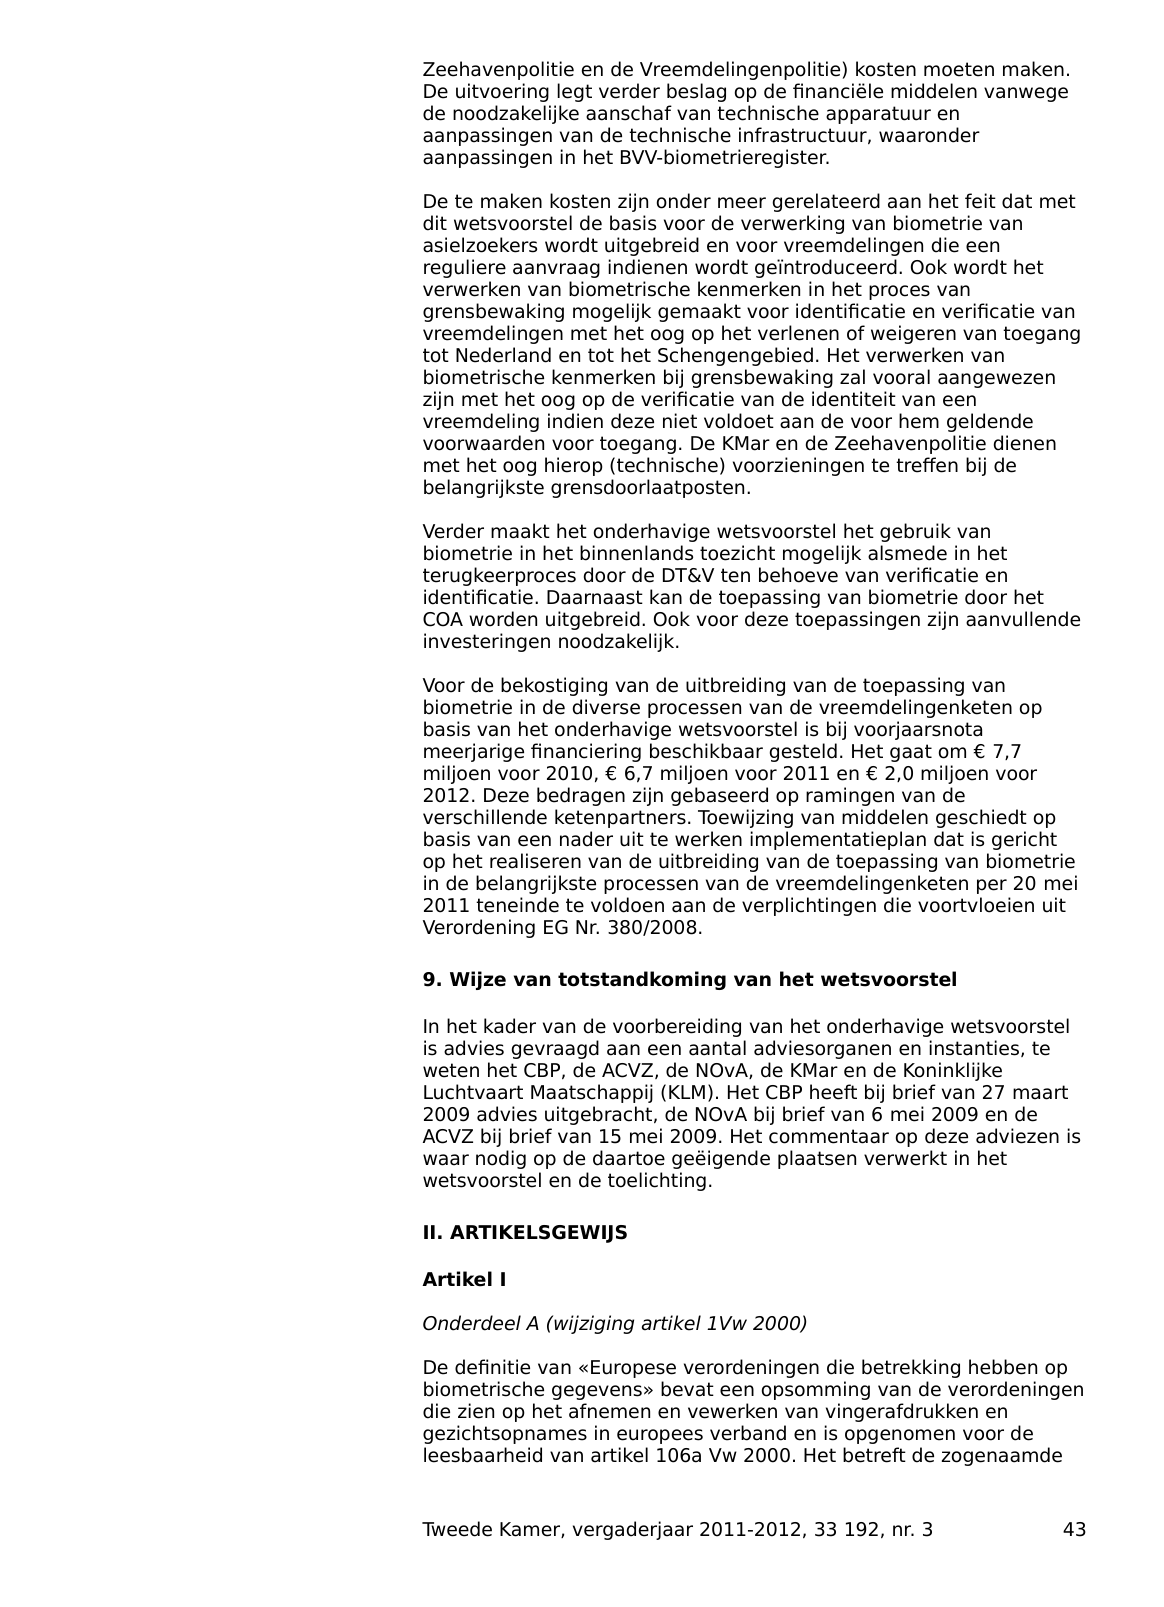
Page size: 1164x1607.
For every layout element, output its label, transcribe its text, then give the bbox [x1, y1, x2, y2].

subtitle Onderdeel A (wijziging artikel 1Vw 2000) [422, 1313, 1087, 1335]
text In het kader van de voorbereiding van het onderhavige wetsvoorstel is advies gevraagd aan een aantal adviesorganen en instanties, te weten het CBP, de ACVZ, de NOvA, de KMar en de Koninklijke Luchtvaart Maatschappij (KLM). Het CBP heeft bij brief van 27 maart 2009 advies uitgebracht, de NOvA bij brief van 6 mei 2009 en de ACVZ bij brief van 15 mei 2009. Het commentaar op deze adviezen is waar nodig op de daartoe geëigende plaatsen verwerkt in het wetsvoorstel en de toelichting. [422, 1016, 1087, 1192]
text De te maken kosten zijn onder meer gerelateerd aan het feit dat met dit wetsvoorstel de basis voor de verwerking van biometrie van asielzoekers wordt uitgebreid en voor vreemdelingen die een reguliere aanvraag indienen wordt geïntroduceerd. Ook wordt het verwerken van biometrische kenmerken in het proces van grensbewaking mogelijk gemaakt voor identificatie en verificatie van vreemdelingen met het oog op het verlenen of weigeren van toegang tot Nederland en tot het Schengengebied. Het verwerken van biometrische kenmerken bij grensbewaking zal vooral aangewezen zijn met het oog op de verificatie van de identiteit van een vreemdeling indien deze niet voldoet aan de voor hem geldende voorwaarden voor toegang. De KMar en de Zeehavenpolitie dienen met het oog hierop (technische) voorzieningen te treffen bij de belangrijkste grensdoorlaatposten. [422, 191, 1087, 499]
subtitle 9. Wijze van totstandkoming van het wetsvoorstel [422, 969, 1087, 991]
text De definitie van «Europese verordeningen die betrekking hebben op biometrische gegevens» bevat een opsomming van de verordeningen die zien op het afnemen en vewerken van vingerafdrukken en gezichtsopnames in europees verband en is opgenomen voor de leesbaarheid van artikel 106a Vw 2000. Het betreft de zogenaamde [422, 1357, 1087, 1467]
text Zeehavenpolitie en de Vreemdelingenpolitie) kosten moeten maken. De uitvoering legt verder beslag op de financiële middelen vanwege de noodzakelijke aanschaf van technische apparatuur en aanpassingen van de technische infrastructuur, waaronder aanpassingen in het BVV-biometrieregister. [422, 59, 1087, 169]
subtitle II. ARTIKELSGEWIJS [422, 1222, 1087, 1244]
subtitle Artikel I [422, 1269, 1087, 1291]
text Voor de bekostiging van de uitbreiding van de toepassing van biometrie in de diverse processen van de vreemdelingenketen op basis van het onderhavige wetsvoorstel is bij voorjaarsnota meerjarige financiering beschikbaar gesteld. Het gaat om € 7,7 miljoen voor 2010, € 6,7 miljoen voor 2011 en € 2,0 miljoen voor 2012. Deze bedragen zijn gebaseerd op ramingen van de verschillende ketenpartners. Toewijzing van middelen geschiedt op basis van een nader uit te werken implementatieplan dat is gericht op het realiseren van de uitbreiding van de toepassing van biometrie in de belangrijkste processen van de vreemdelingenketen per 20 mei 2011 teneinde te voldoen aan de verplichtingen die voortvloeien uit Verordening EG Nr. 380/2008. [422, 675, 1087, 939]
text Verder maakt het onderhavige wetsvoorstel het gebruik van biometrie in het binnenlands toezicht mogelijk alsmede in het terugkeerproces door de DT&V ten behoeve van verificatie en identificatie. Daarnaast kan de toepassing van biometrie door het COA worden uitgebreid. Ook voor deze toepassingen zijn aanvullende investeringen noodzakelijk. [422, 521, 1087, 653]
